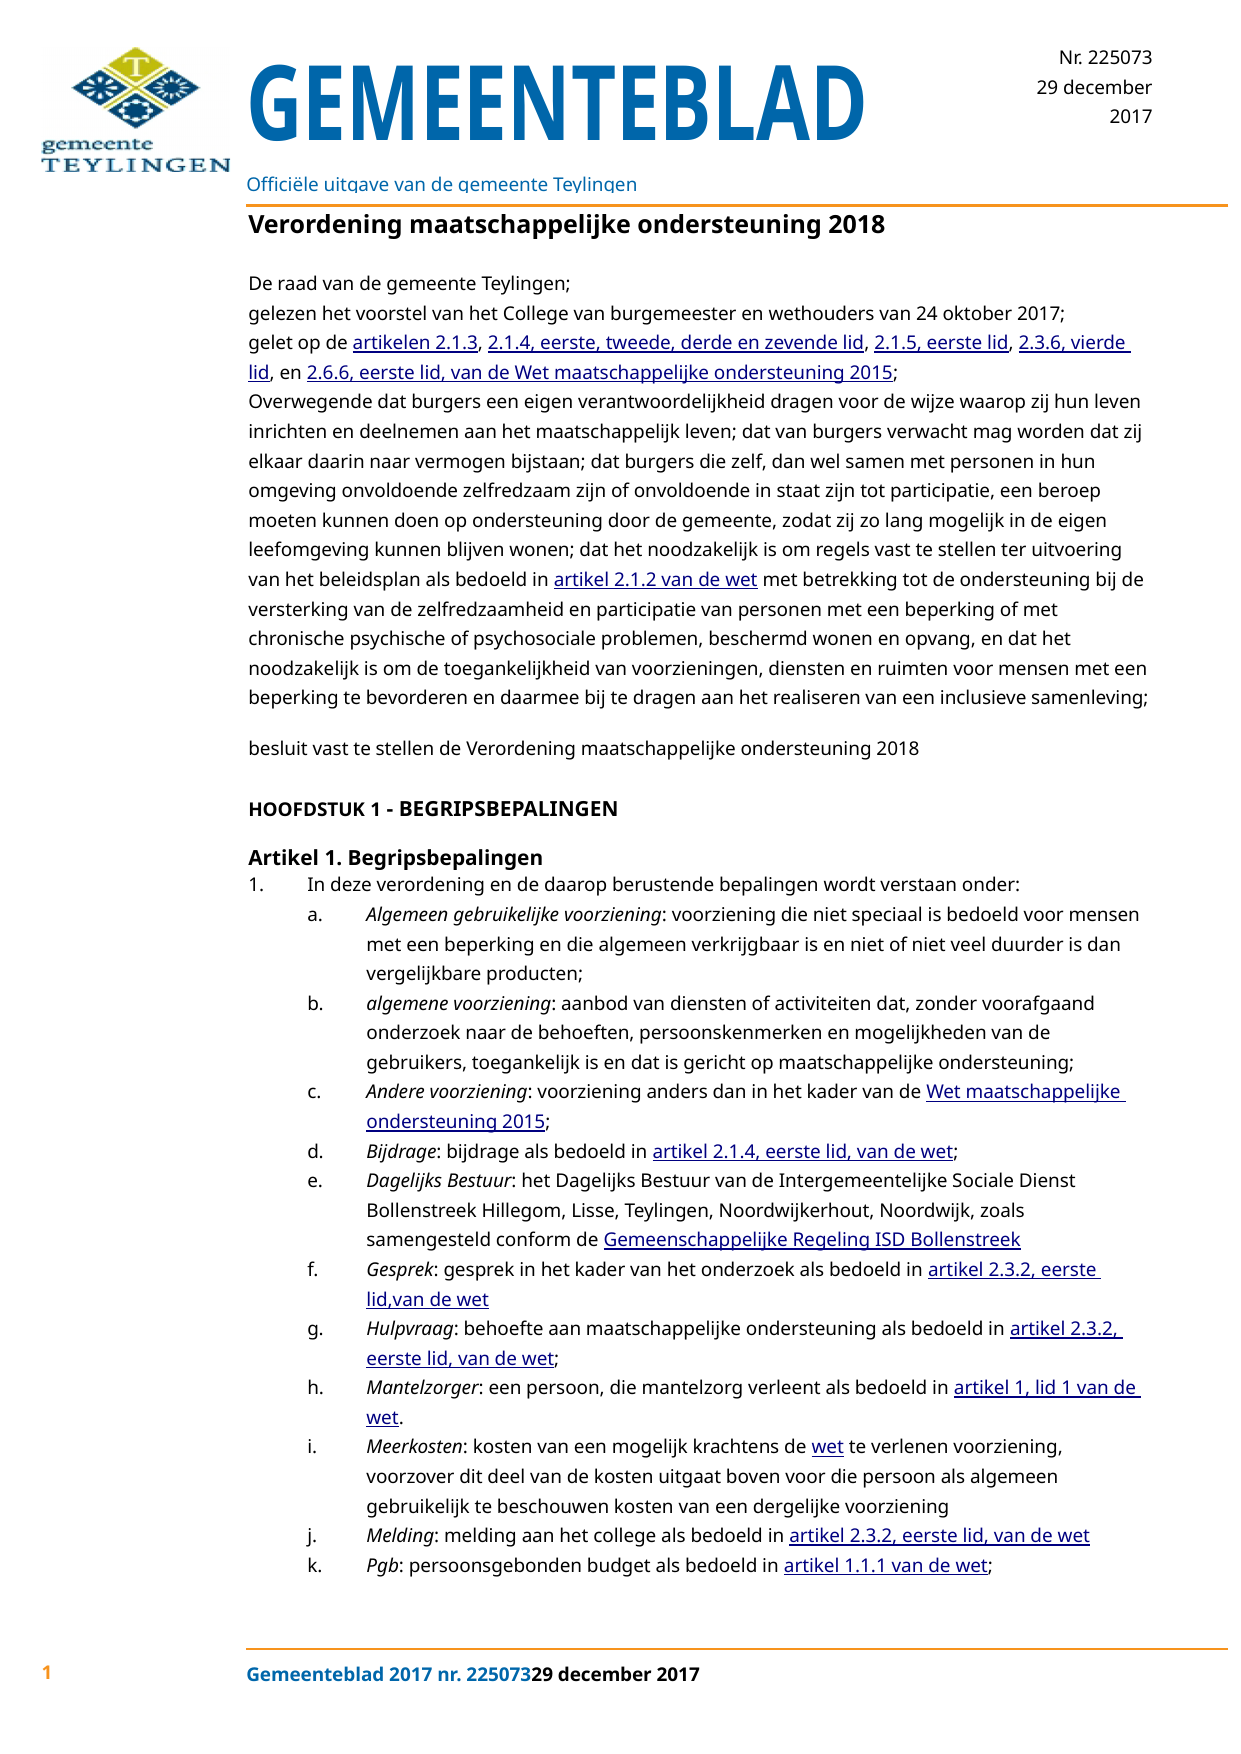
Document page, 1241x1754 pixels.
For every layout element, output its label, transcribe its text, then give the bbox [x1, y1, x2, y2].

text gelet op de artikelen 2.1.3, 2.1.4, eerste, tweede, derde en zevende lid, 2.1.5, eerste lid, 2.3.6, vierde lid, en 2.6.6, eerste lid, van de Wet maatschappelijke ondersteuning 2015; [248, 329, 1152, 385]
list Bijdrage: bijdrage als bedoeld in artikel 2.1.4, eerste lid, van de wet; [307, 1138, 1152, 1164]
text Artikel 1. Begripsbepalingen [248, 843, 1152, 872]
text gelezen het voorstel van het College van burgemeester en wethouders van 24 oktober 2017; [248, 300, 1152, 326]
list Mantelzorger: een persoon, die mantelzorg verleent als bedoeld in artikel 1, lid 1 van de wet. [307, 1374, 1152, 1430]
text De raad van de gemeente Teylingen; [248, 270, 1152, 296]
list Algemeen gebruikelijke voorziening: voorziening die niet speciaal is bedoeld voor mensen met een beperking en die algemeen verkrijgbaar is en niet of niet veel duurder is dan vergelijkbare producten; [307, 901, 1152, 986]
list Melding: melding aan het college als bedoeld in artikel 2.3.2, eerste lid, van de wet [307, 1522, 1152, 1548]
list Meerkosten: kosten van een mogelijk krachtens de wet te verlenen voorziening, voorzover dit deel van de kosten uitgaat boven voor die persoon als algemeen gebruikelijk te beschouwen kosten van een dergelijke voorziening [307, 1434, 1152, 1519]
list Hulpvraag: behoefte aan maatschappelijke ondersteuning als bedoeld in artikel 2.3.2, eerste lid, van de wet; [307, 1315, 1152, 1371]
list Andere voorziening: voorziening anders dan in het kader van de Wet maatschappelijke ondersteuning 2015; [307, 1079, 1152, 1134]
list Dagelijks Bestuur: het Dagelijks Bestuur van de Intergemeentelijke Sociale Dienst Bollenstreek Hillegom, Lisse, Teylingen, Noordwijkerhout, Noordwijk, zoals samengesteld conform de Gemeenschappelijke Regeling ISD Bollenstreek [307, 1167, 1152, 1252]
text HOOFDSTUK 1 - BEGRIPSBEPALINGEN [248, 794, 1152, 822]
text Verordening maatschappelijke ondersteuning 2018 [248, 207, 1152, 241]
list Gesprek: gesprek in het kader van het onderzoek als bedoeld in artikel 2.3.2, eerste lid,van de wet [307, 1256, 1152, 1312]
list In deze verordening en de daarop berustende bepalingen wordt verstaan onder: [248, 872, 1152, 897]
picture [41, 47, 231, 172]
text Overwegende dat burgers een eigen verantwoordelijkheid dragen voor de wijze waarop zij hun leven inrichten en deelnemen aan het maatschappelijk leven; dat van burgers verwacht mag worden dat zij elkaar daarin naar vermogen bijstaan; dat burgers die zelf, dan wel samen met personen in hun omgeving onvoldoende zelfredzaam zijn of onvoldoende in staat zijn tot participatie, een beroep moeten kunnen doen op ondersteuning door de gemeente, zodat zij zo lang mogelijk in de eigen leefomgeving kunnen blijven wonen; dat het noodzakelijk is om regels vast te stellen ter uitvoering van het beleidsplan als bedoeld in artikel 2.1.2 van de wet met betrekking tot de ondersteuning bij de versterking van de zelfredzaamheid en participatie van personen met een beperking of met chronische psychische of psychosociale problemen, beschermd wonen en opvang, en dat het noodzakelijk is om de toegankelijkheid van voorzieningen, diensten en ruimten voor mensen met een beperking te bevorderen en daarmee bij te dragen aan het realiseren van een inclusieve samenleving; [248, 389, 1152, 710]
list Pgb: persoonsgebonden budget als bedoeld in artikel 1.1.1 van de wet; [307, 1552, 1152, 1578]
text besluit vast te stellen de Verordening maatschappelijke ondersteuning 2018 [248, 735, 1152, 761]
list algemene voorziening: aanbod van diensten of activiteiten dat, zonder voorafgaand onderzoek naar de behoeften, persoonskenmerken en mogelijkheden van de gebruikers, toegankelijk is en dat is gericht op maatschappelijke ondersteuning; [307, 990, 1152, 1075]
